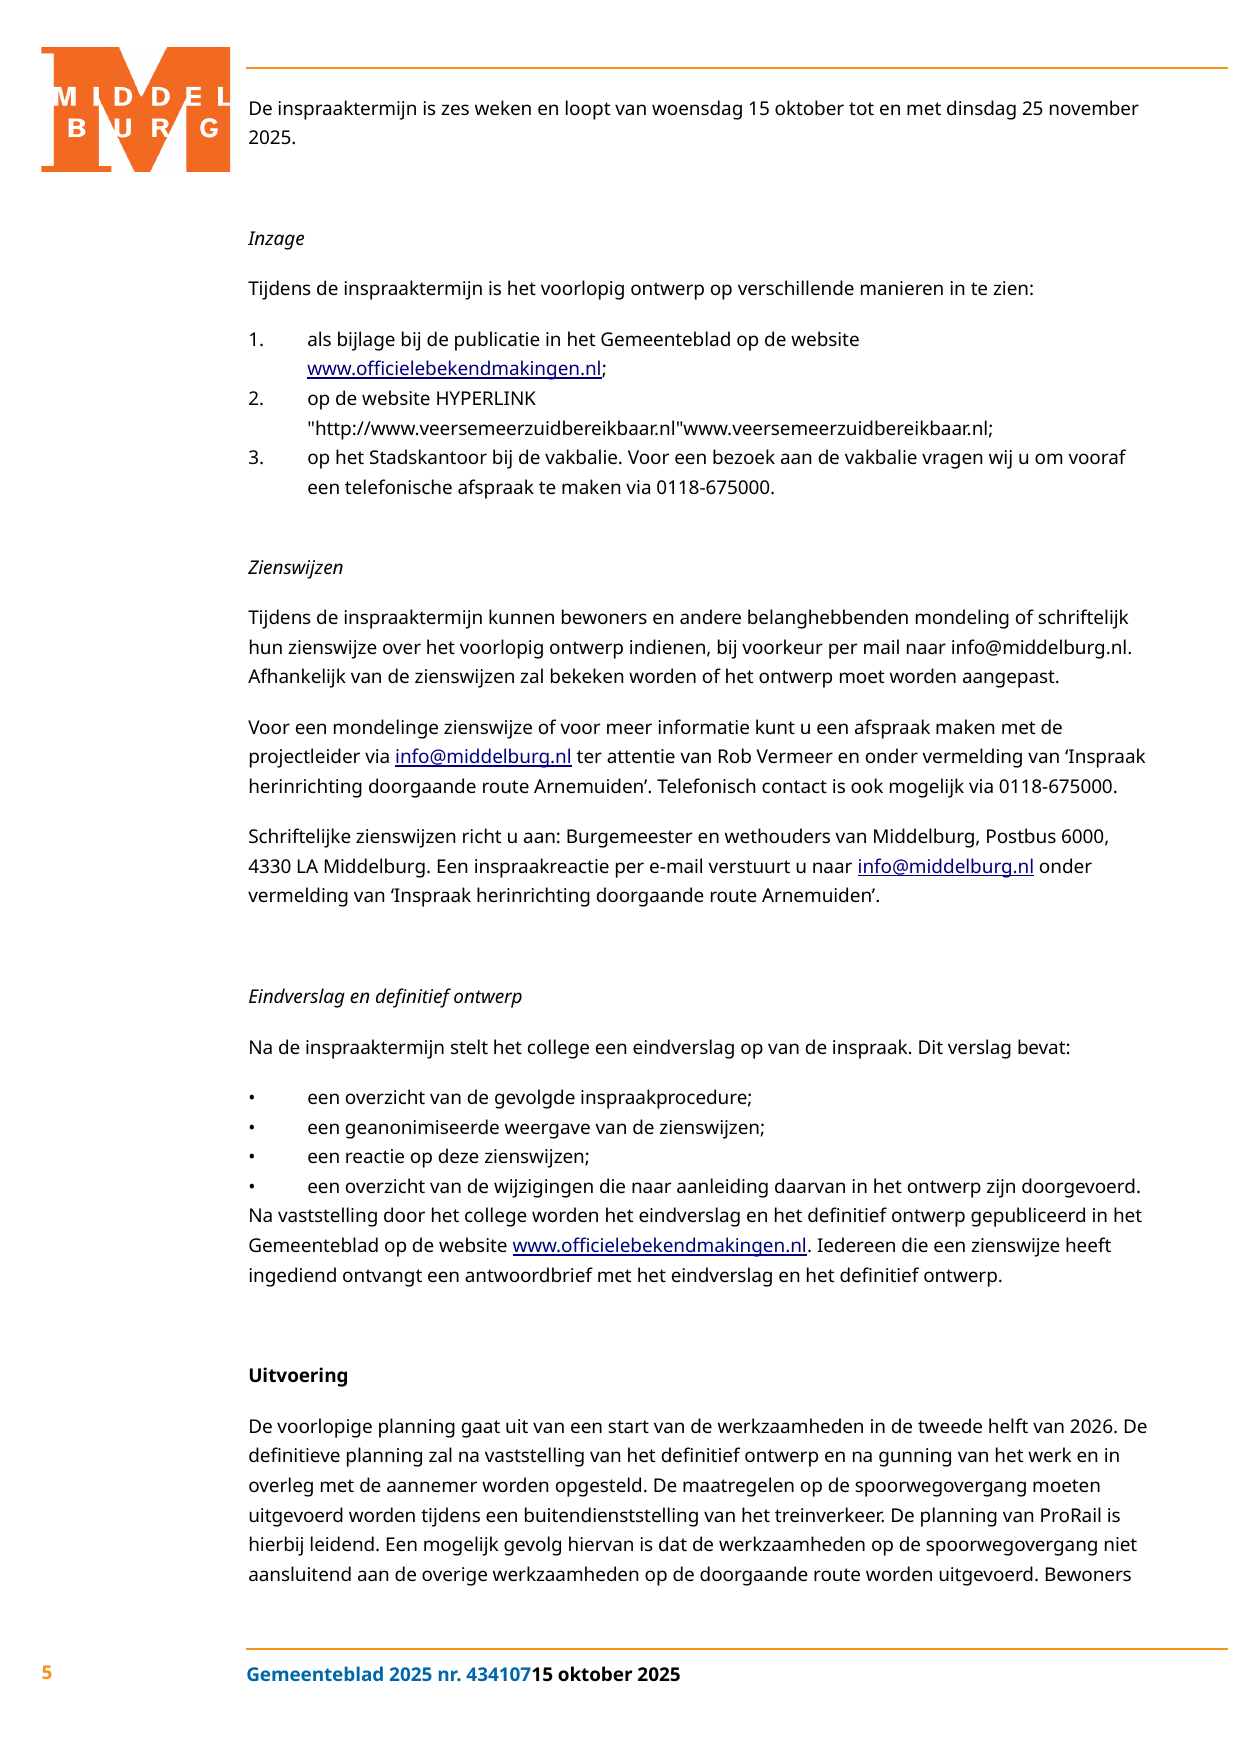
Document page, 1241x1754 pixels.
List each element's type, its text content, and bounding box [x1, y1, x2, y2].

list een reactie op deze zienswijzen; [248, 1143, 1152, 1169]
text Zienswijzen [248, 554, 1152, 580]
text Inzage [248, 225, 1152, 251]
list een overzicht van de wijzigingen die naar aanleiding daarvan in het ontwerp zijn doorgevoerd. [248, 1173, 1152, 1199]
text Tijdens de inspraaktermijn is het voorlopig ontwerp op verschillende manieren in te zien: [248, 276, 1152, 301]
text Tijdens de inspraaktermijn kunnen bewoners en andere belanghebbenden mondeling of schriftelijk hun zienswijze over het voorlopig ontwerp indienen, bij voorkeur per mail naar info@middelburg.nl. Afhankelijk van de zienswijzen zal bekeken worden of het ontwerp moet worden aangepast. [248, 604, 1152, 689]
text Uitvoering [248, 1363, 1152, 1388]
list op het Stadskantoor bij de vakbalie. Voor een bezoek aan de vakbalie vragen wij u om vooraf een telefonische afspraak te maken via 0118-675000. [248, 444, 1152, 500]
list een overzicht van de gevolgde inspraakprocedure; [248, 1084, 1152, 1110]
picture [41, 47, 231, 172]
text Na de inspraaktermijn stelt het college een eindverslag op van de inspraak. Dit verslag bevat: [248, 1034, 1152, 1060]
text De inspraaktermijn is zes weken en loopt van woensdag 15 oktober tot en met dinsdag 25 november 2025. [248, 95, 1152, 150]
text Voor een mondelinge zienswijze of voor meer informatie kunt u een afspraak maken met de projectleider via info@middelburg.nl ter attentie van Rob Vermeer en onder vermelding van ‘Inspraak herinrichting doorgaande route Arnemuiden’. Telefonisch contact is ook mogelijk via 0118-675000. [248, 714, 1152, 799]
text Eindverslag en definitief ontwerp [248, 983, 1152, 1009]
text De voorlopige planning gaat uit van een start van de werkzaamheden in de tweede helft van 2026. De definitieve planning zal na vaststelling van het definitief ontwerp en na gunning van het werk en in overleg met de aannemer worden opgesteld. De maatregelen op de spoorwegovergang moeten uitgevoerd worden tijdens een buitendienststelling van het treinverkeer. De planning van ProRail is hierbij leidend. Een mogelijk gevolg hiervan is dat de werkzaamheden op de spoorwegovergang niet aansluitend aan de overige werkzaamheden op de doorgaande route worden uitgevoerd. Bewoners [248, 1413, 1152, 1587]
text Na vaststelling door het college worden het eindverslag en het definitief ontwerp gepubliceerd in het Gemeenteblad op de website www.officielebekendmakingen.nl. Iedereen die een zienswijze heeft ingediend ontvangt een antwoordbrief met het eindverslag en het definitief ontwerp. [248, 1203, 1152, 1288]
list als bijlage bij de publicatie in het Gemeenteblad op de website www.officielebekendmakingen.nl; [248, 326, 1152, 381]
list een geanonimiseerde weergave van de zienswijzen; [248, 1114, 1152, 1140]
list op de website HYPERLINK "http://www.veersemeerzuidbereikbaar.nl"www.veersemeerzuidbereikbaar.nl; [248, 385, 1152, 441]
text Schriftelijke zienswijzen richt u aan: Burgemeester en wethouders van Middelburg, Postbus 6000, 4330 LA Middelburg. Een inspraakreactie per e-mail verstuurt u naar info@middelburg.nl onder vermelding van ‘Inspraak herinrichting doorgaande route Arnemuiden’. [248, 823, 1152, 908]
